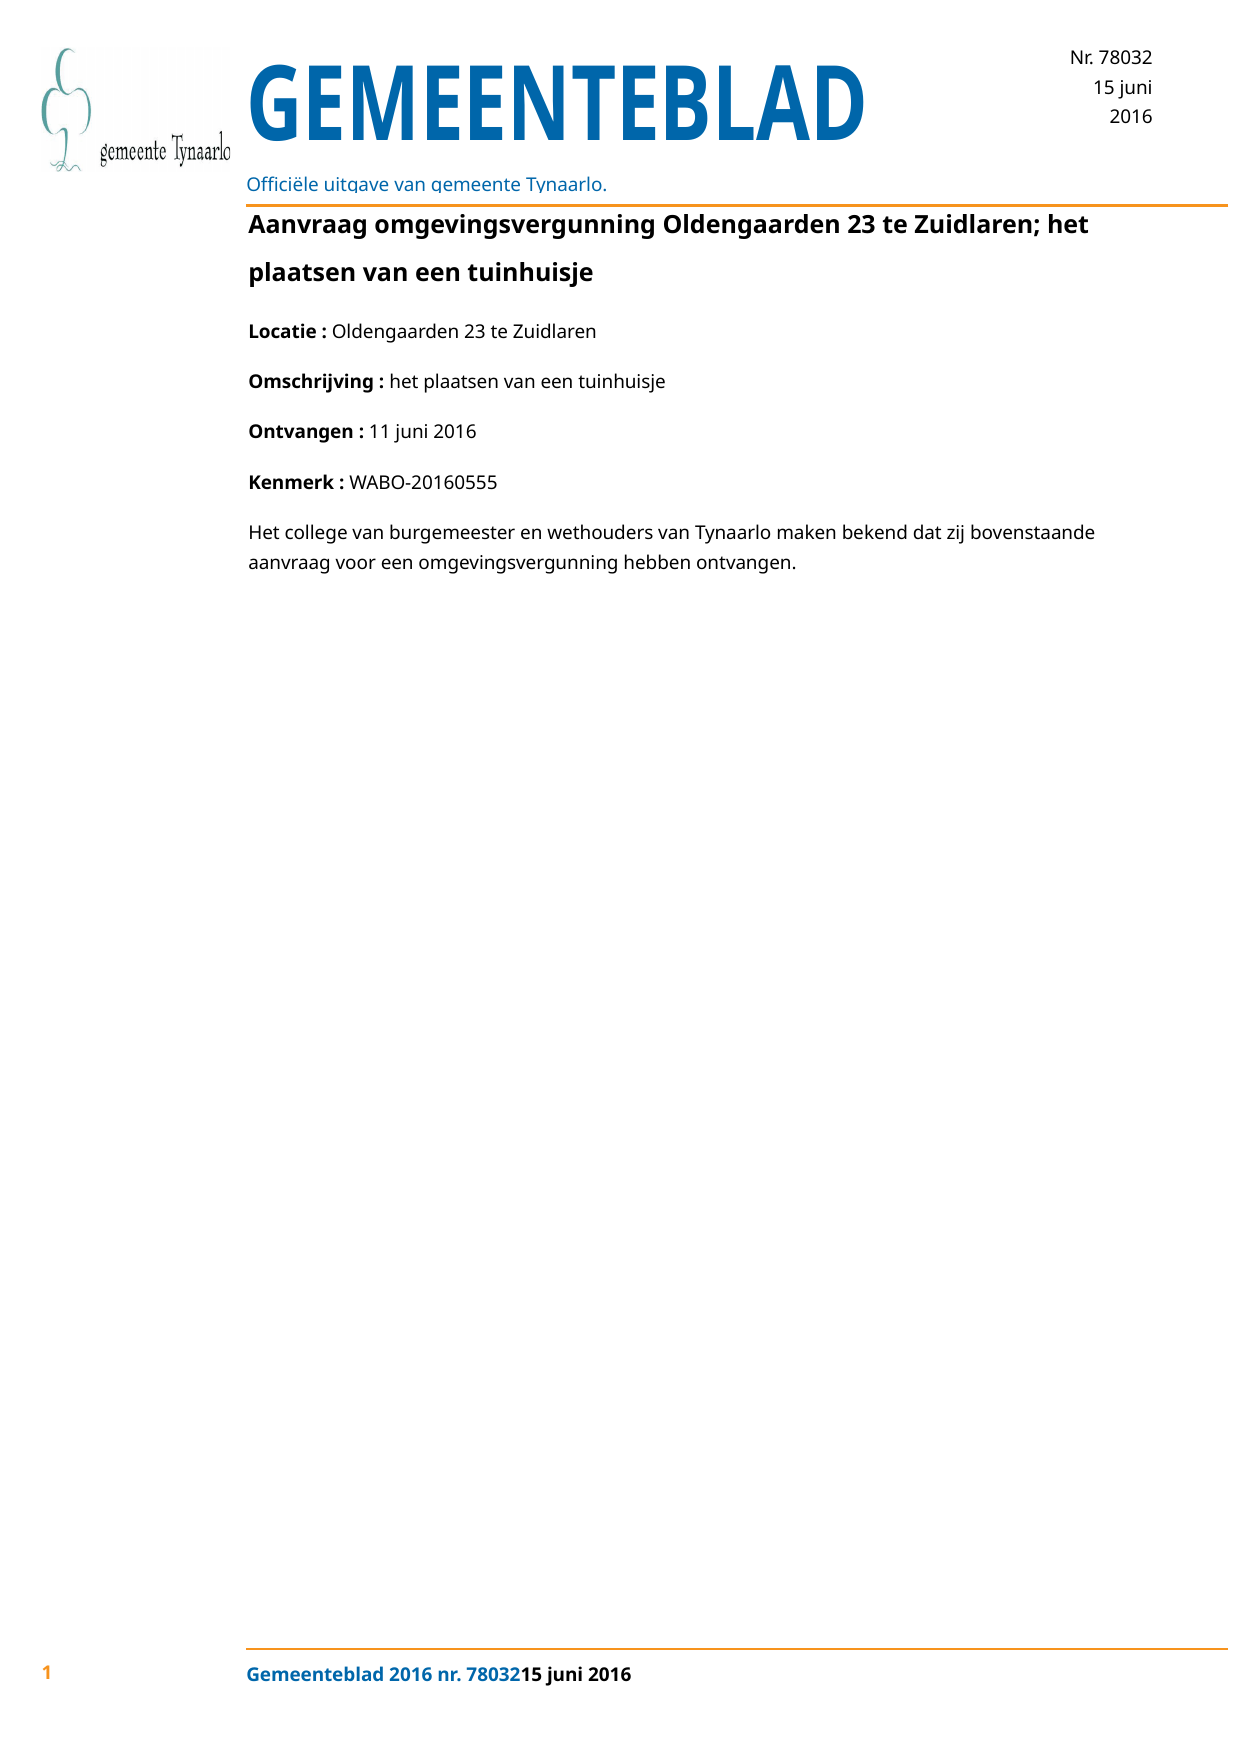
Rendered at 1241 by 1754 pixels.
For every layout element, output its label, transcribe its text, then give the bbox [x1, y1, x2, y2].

text Aanvraag omgevingsvergunning Oldengaarden 23 te Zuidlaren; het plaatsen van een tuinhuisje [248, 207, 1152, 288]
picture [41, 47, 231, 172]
text Ontvangen : 11 juni 2016 [248, 419, 1152, 444]
text Kenmerk : WABO-20160555 [248, 469, 1152, 495]
text Het college van burgemeester en wethouders van Tynaarlo maken bekend dat zij bovenstaande aanvraag voor een omgevingsvergunning hebben ontvangen. [248, 519, 1152, 575]
text Omschrijving : het plaatsen van een tuinhuisje [248, 368, 1152, 394]
text Locatie : Oldengaarden 23 te Zuidlaren [248, 318, 1152, 344]
